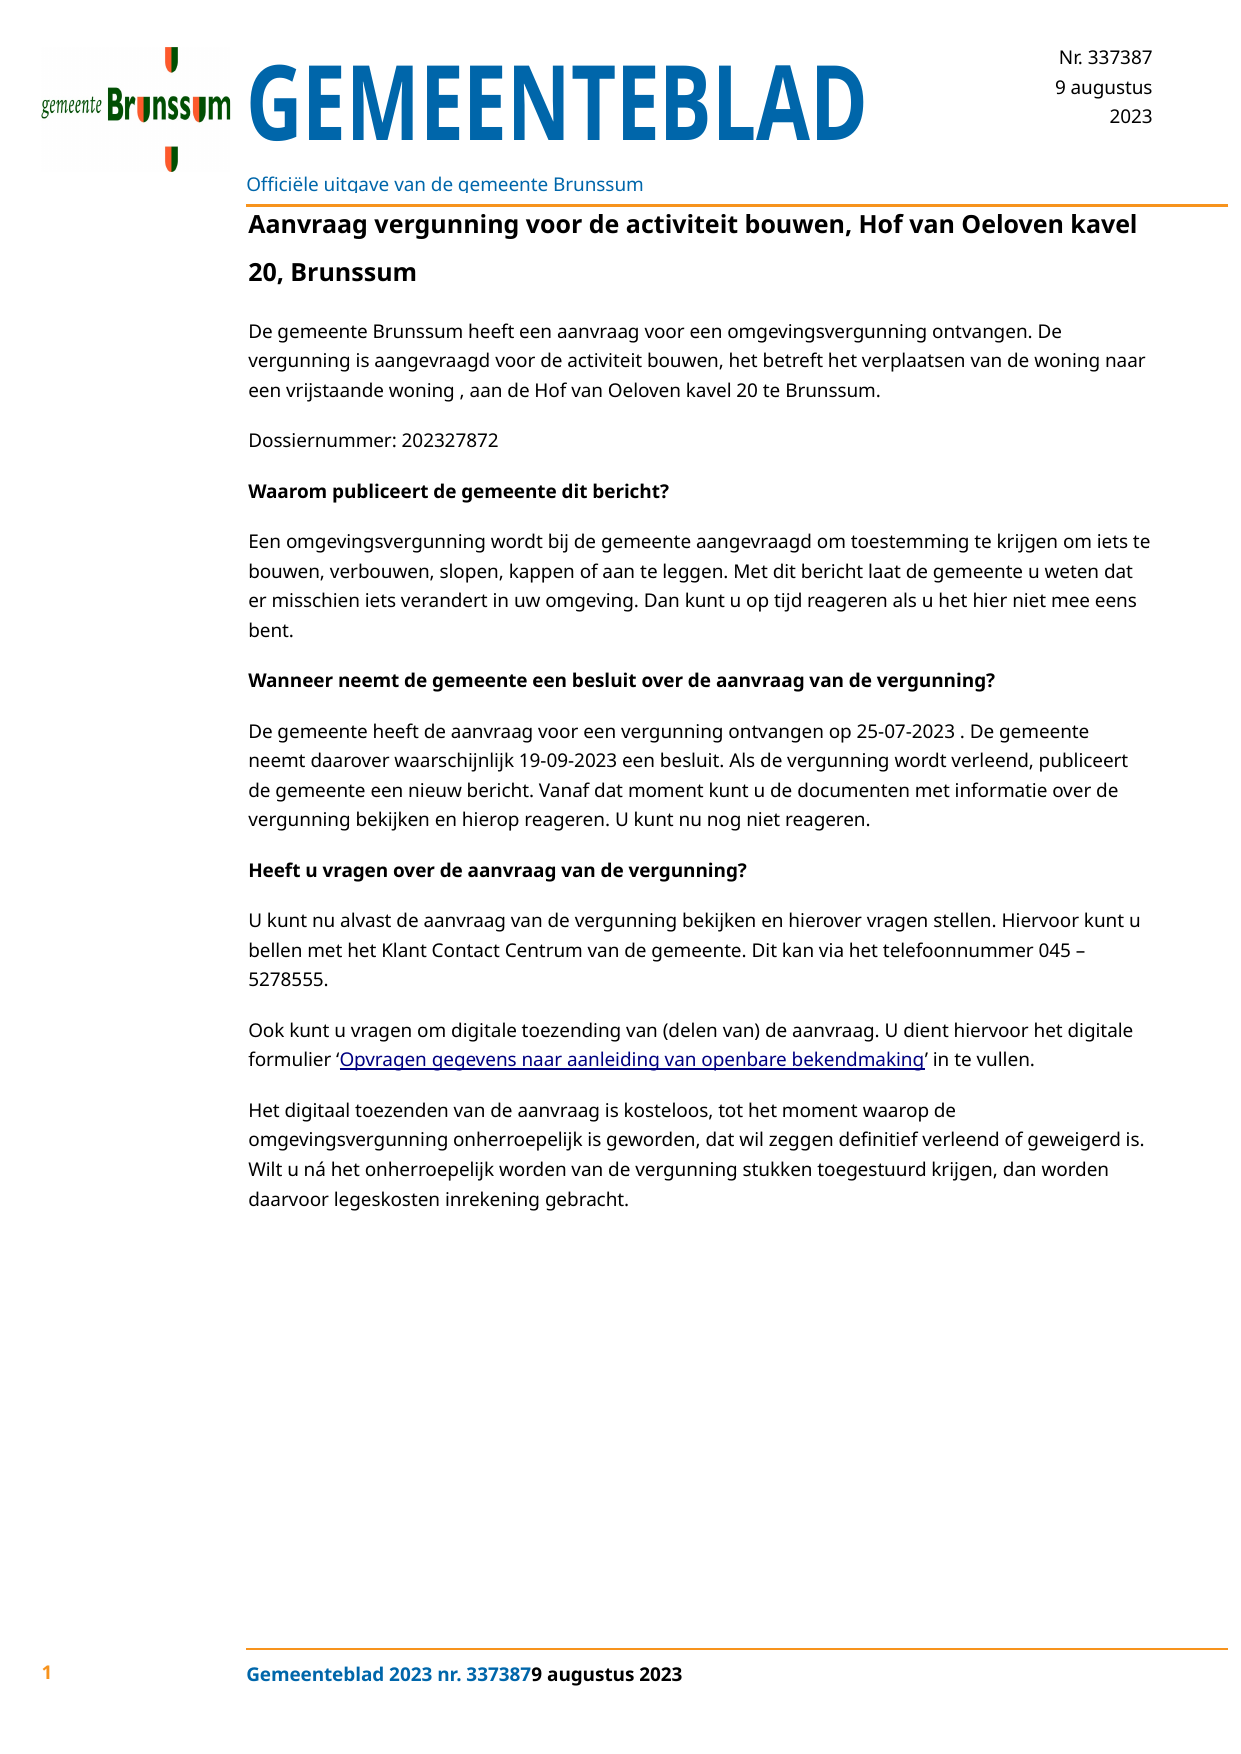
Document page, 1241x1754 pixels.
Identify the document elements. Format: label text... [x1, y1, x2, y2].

picture [41, 47, 231, 172]
text Aanvraag vergunning voor de activiteit bouwen, Hof van Oeloven kavel 20, Brunssum [248, 207, 1152, 288]
text U kunt nu alvast de aanvraag van de vergunning bekijken en hierover vragen stellen. Hiervoor kunt u bellen met het Klant Contact Centrum van de gemeente. Dit kan via het telefoonnummer 045 – 5278555. [248, 907, 1152, 992]
text Dossiernummer: 202327872 [248, 427, 1152, 453]
text Het digitaal toezenden van de aanvraag is kosteloos, tot het moment waarop de omgevingsvergunning onherroepelijk is geworden, dat wil zeggen definitief verleend of geweigerd is. Wilt u ná het onherroepelijk worden van de vergunning stukken toegestuurd krijgen, dan worden daarvoor legeskosten inrekening gebracht. [248, 1097, 1152, 1212]
text Waarom publiceert de gemeente dit bericht? [248, 478, 1152, 504]
text Heeft u vragen over de aanvraag van de vergunning? [248, 857, 1152, 883]
text Een omgevingsvergunning wordt bij de gemeente aangevraagd om toestemming te krijgen om iets te bouwen, verbouwen, slopen, kappen of aan te leggen. Met dit bericht laat de gemeente u weten dat er misschien iets verandert in uw omgeving. Dan kunt u op tijd reageren als u het hier niet mee eens bent. [248, 528, 1152, 643]
text Wanneer neemt de gemeente een besluit over de aanvraag van de vergunning? [248, 667, 1152, 693]
text De gemeente Brunssum heeft een aanvraag voor een omgevingsvergunning ontvangen. De vergunning is aangevraagd voor de activiteit bouwen, het betreft het verplaatsen van de woning naar een vrijstaande woning , aan de Hof van Oeloven kavel 20 te Brunssum. [248, 318, 1152, 403]
text De gemeente heeft de aanvraag voor een vergunning ontvangen op 25-07-2023 . De gemeente neemt daarover waarschijnlijk 19-09-2023 een besluit. Als de vergunning wordt verleend, publiceert de gemeente een nieuw bericht. Vanaf dat moment kunt u de documenten met informatie over de vergunning bekijken en hierop reageren. U kunt nu nog niet reageren. [248, 718, 1152, 832]
text Ook kunt u vragen om digitale toezending van (delen van) de aanvraag. U dient hiervoor het digitale formulier ‘Opvragen gegevens naar aanleiding van openbare bekendmaking’ in te vullen. [248, 1017, 1152, 1072]
